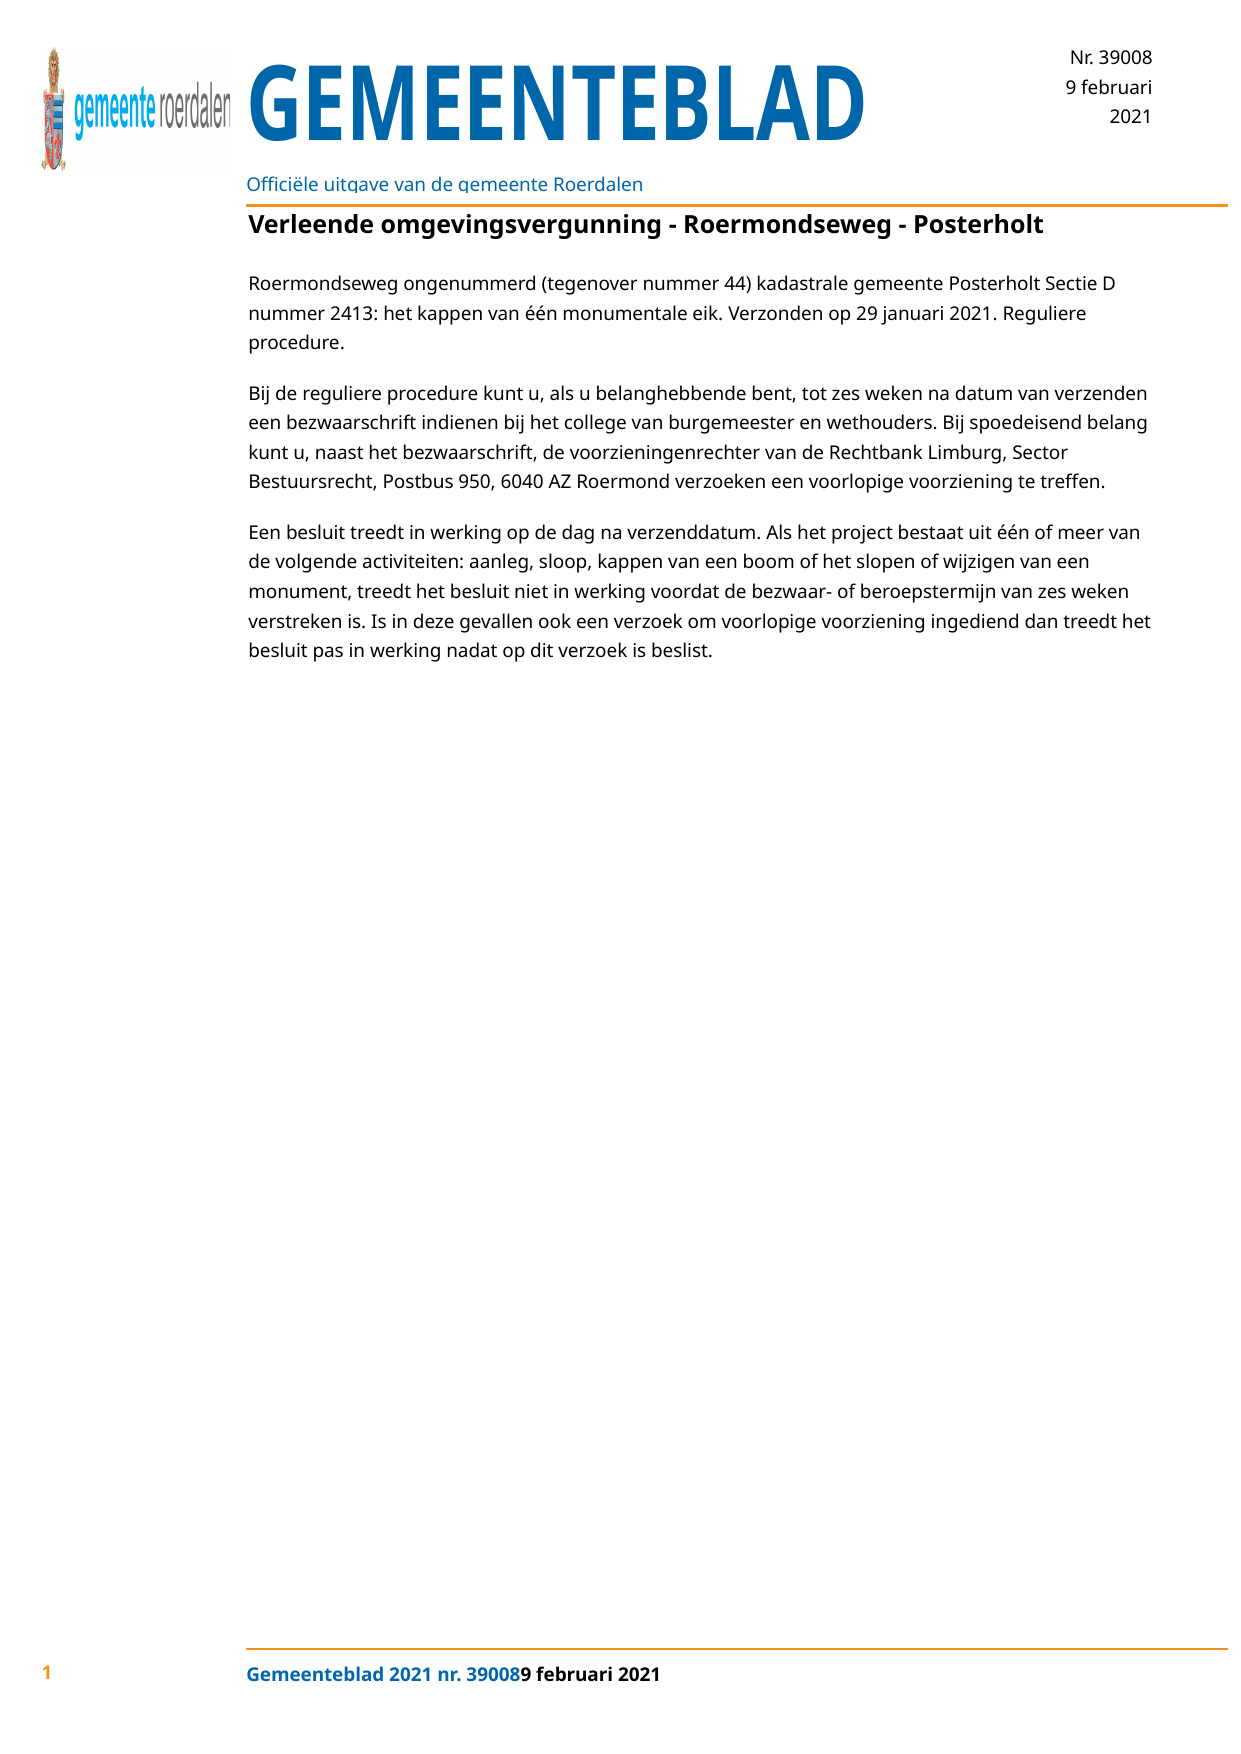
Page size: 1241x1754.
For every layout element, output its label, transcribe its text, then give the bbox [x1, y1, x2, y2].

picture [41, 47, 231, 172]
text Verleende omgevingsvergunning - Roermondseweg - Posterholt [248, 207, 1152, 241]
text Een besluit treedt in werking op de dag na verzenddatum. Als het project bestaat uit één of meer van de volgende activiteiten: aanleg, sloop, kappen van een boom of het slopen of wijzigen van een monument, treedt het besluit niet in werking voordat de bezwaar- of beroepstermijn van zes weken verstreken is. Is in deze gevallen ook een verzoek om voorlopige voorziening ingediend dan treedt het besluit pas in werking nadat op dit verzoek is beslist. [248, 519, 1152, 663]
text Roermondseweg ongenummerd (tegenover nummer 44) kadastrale gemeente Posterholt Sectie D nummer 2413: het kappen van één monumentale eik. Verzonden op 29 januari 2021. Reguliere procedure. [248, 270, 1152, 355]
text Bij de reguliere procedure kunt u, als u belanghebbende bent, tot zes weken na datum van verzenden een bezwaarschrift indienen bij het college van burgemeester en wethouders. Bij spoedeisend belang kunt u, naast het bezwaarschrift, de voorzieningenrechter van de Rechtbank Limburg, Sector Bestuursrecht, Postbus 950, 6040 AZ Roermond verzoeken een voorlopige voorziening te treffen. [248, 380, 1152, 494]
